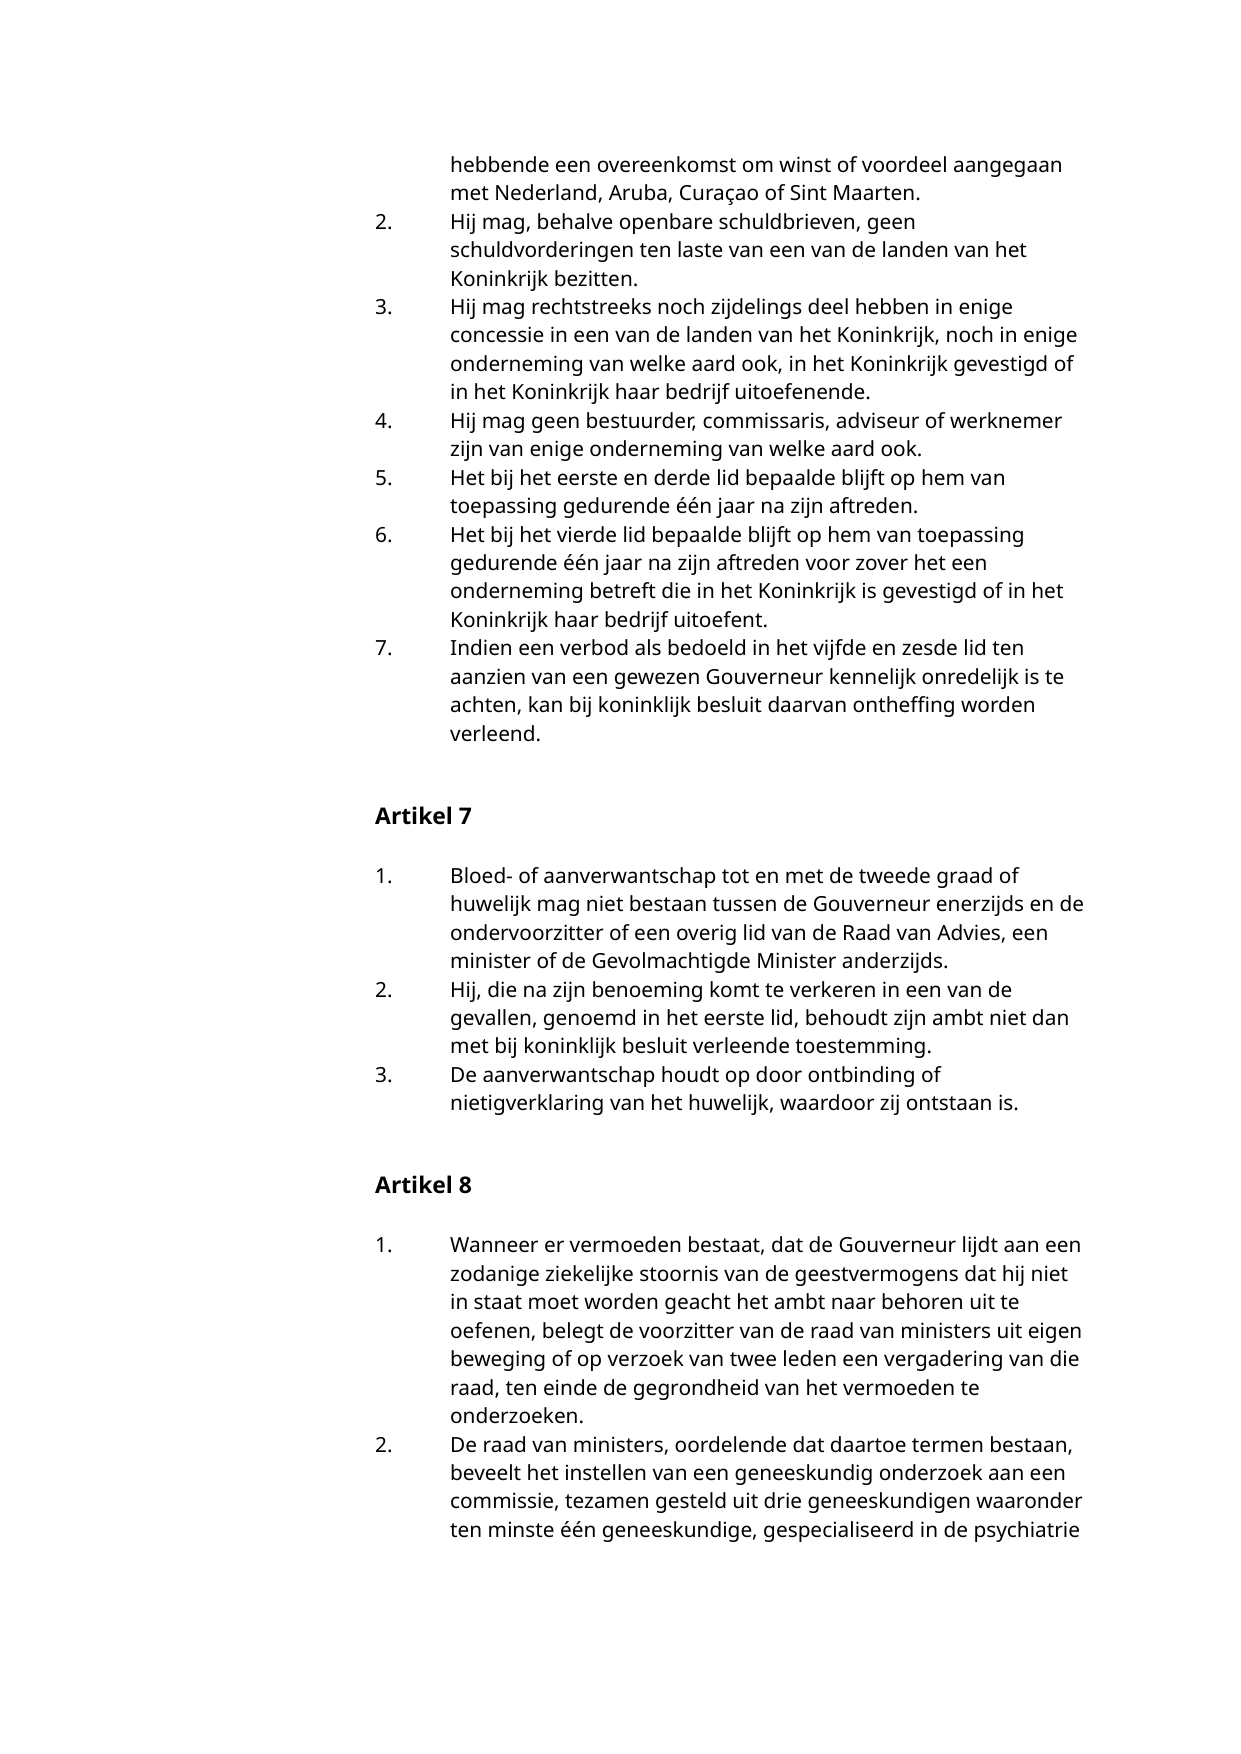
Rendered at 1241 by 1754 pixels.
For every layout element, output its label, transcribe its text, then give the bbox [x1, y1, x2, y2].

list Hij, die na zijn benoeming komt te verkeren in een van de gevallen, genoemd in het eerste lid, behoudt zijn ambt niet dan met bij koninklijk besluit verleende toestemming. [375, 975, 1090, 1060]
list De aanverwantschap houdt op door ontbinding of nietigverklaring van het huwelijk, waardoor zij ontstaan is. [375, 1060, 1090, 1117]
list Indien een verbod als bedoeld in het vijfde en zesde lid ten aanzien van een gewezen Gouverneur kennelijk onredelijk is te achten, kan bij koninklijk besluit daarvan ontheffing worden verleend. [375, 633, 1090, 747]
subtitle Artikel 7 [375, 800, 1090, 831]
list Wanneer er vermoeden bestaat, dat de Gouverneur lijdt aan een zodanige ziekelijke stoornis van de geestvermogens dat hij niet in staat moet worden geacht het ambt naar behoren uit te oefenen, belegt de voorzitter van de raad van ministers uit eigen beweging of op verzoek van twee leden een vergadering van die raad, ten einde de gegrondheid van het vermoeden te onderzoeken. [375, 1231, 1090, 1430]
list Het bij het vierde lid bepaalde blijft op hem van toepassing gedurende één jaar na zijn aftreden voor zover het een onderneming betreft die in het Koninkrijk is gevestigd of in het Koninkrijk haar bedrijf uitoefent. [375, 520, 1090, 633]
subtitle Artikel 8 [375, 1169, 1090, 1201]
list Bloed- of aanverwantschap tot en met de tweede graad of huwelijk mag niet bestaan tussen de Gouverneur enerzijds en de ondervoorzitter of een overig lid van de Raad van Advies, een minister of de Gevolmachtigde Minister anderzijds. [375, 861, 1090, 975]
list hebbende een overeenkomst om winst of voordeel aangegaan met Nederland, Aruba, Curaçao of Sint Maarten. [375, 150, 1090, 207]
list Het bij het eerste en derde lid bepaalde blijft op hem van toepassing gedurende één jaar na zijn aftreden. [375, 463, 1090, 520]
list Hij mag geen bestuurder, commissaris, adviseur of werknemer zijn van enige onderneming van welke aard ook. [375, 406, 1090, 463]
list Hij mag, behalve openbare schuldbrieven, geen schuldvorderingen ten laste van een van de landen van het Koninkrijk bezitten. [375, 207, 1090, 292]
list Hij mag rechtstreeks noch zijdelings deel hebben in enige concessie in een van de landen van het Koninkrijk, noch in enige onderneming van welke aard ook, in het Koninkrijk gevestigd of in het Koninkrijk haar bedrijf uitoefenende. [375, 292, 1090, 406]
list De raad van ministers, oordelende dat daartoe termen bestaan, beveelt het instellen van een geneeskundig onderzoek aan een commissie, tezamen gesteld uit drie geneeskundigen waaronder ten minste één geneeskundige, gespecialiseerd in de psychiatrie [375, 1430, 1090, 1543]
